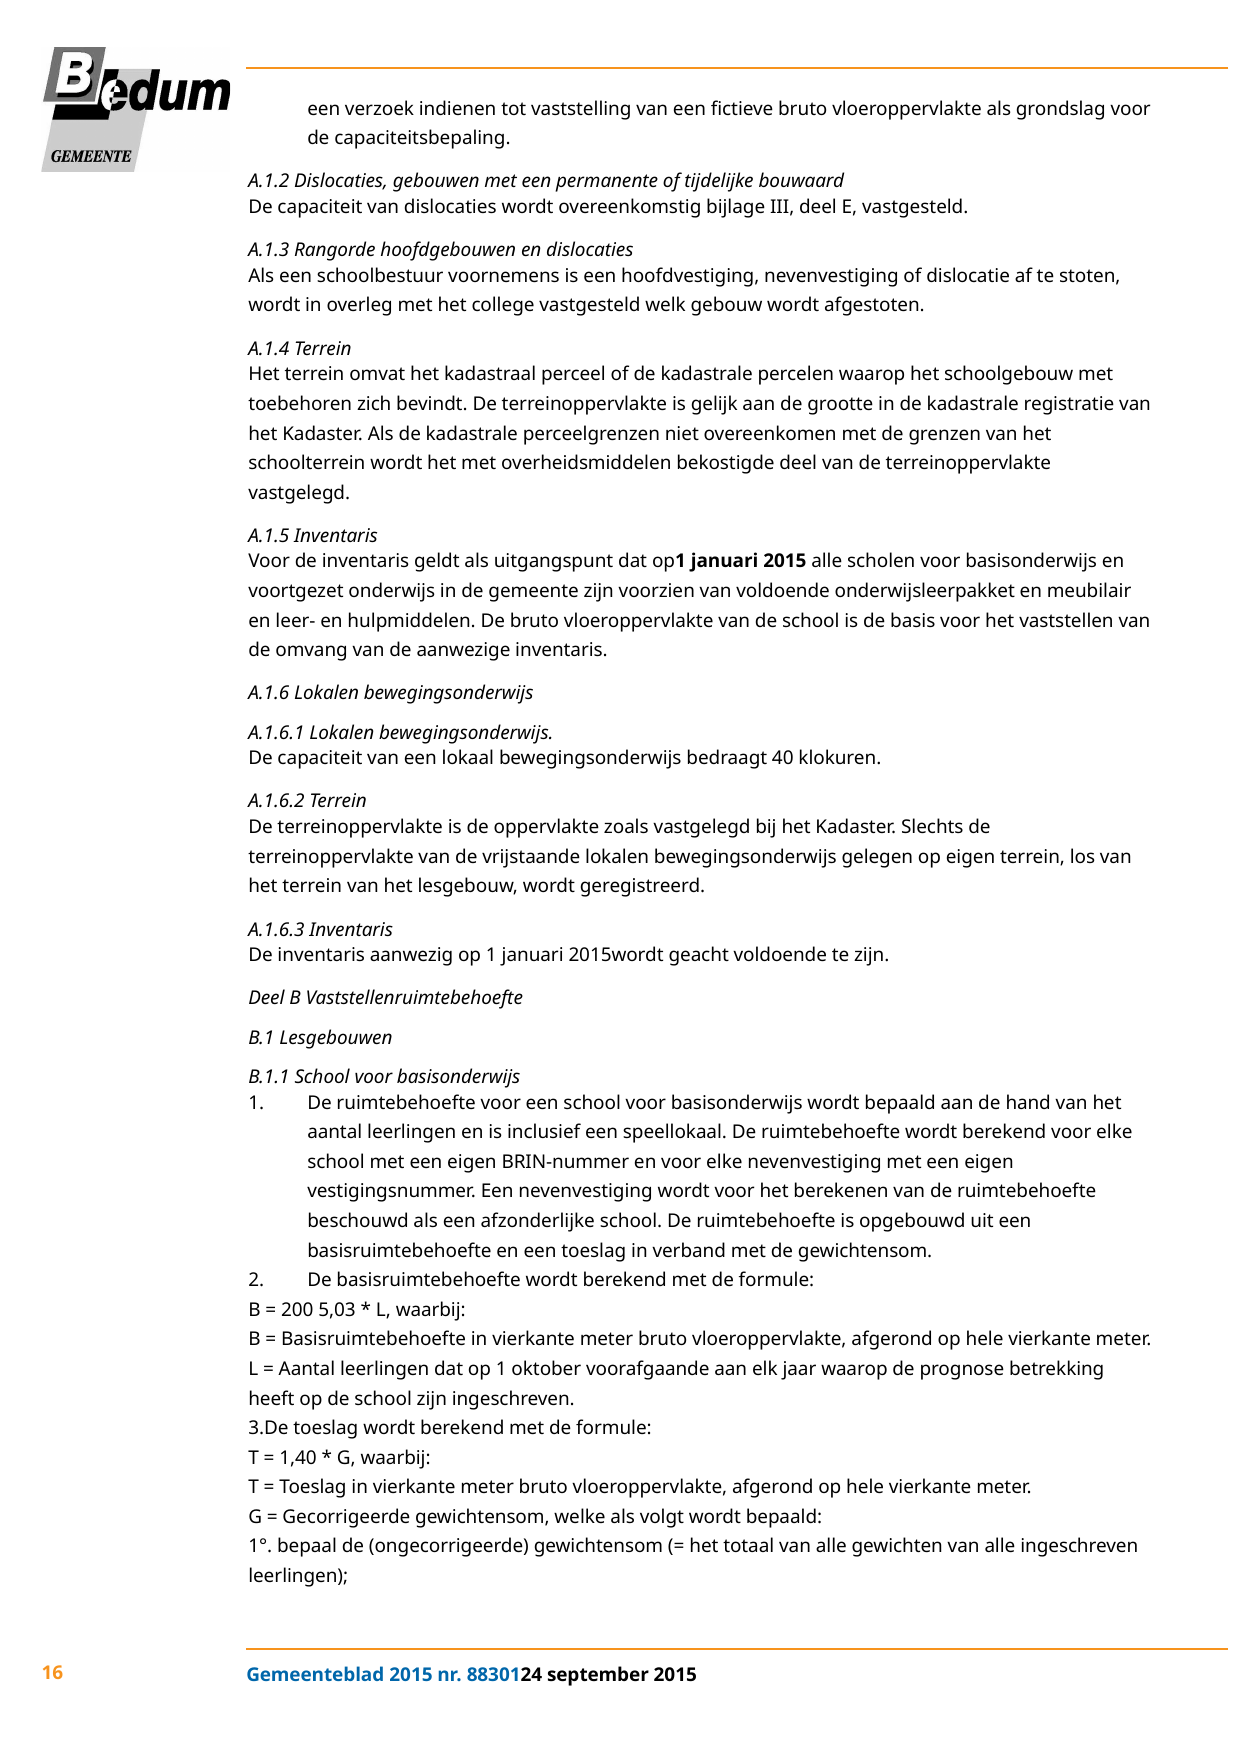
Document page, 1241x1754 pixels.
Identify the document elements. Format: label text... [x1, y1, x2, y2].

text Het terrein omvat het kadastraal perceel of de kadastrale percelen waarop het schoolgebouw met toebehoren zich bevindt. De terreinoppervlakte is gelijk aan de grootte in de kadastrale registratie van het Kadaster. Als de kadastrale perceelgrenzen niet overeenkomen met de grenzen van het schoolterrein wordt het met overheidsmiddelen bekostigde deel van de terreinoppervlakte vastgelegd. [248, 361, 1152, 504]
text De capaciteit van een lokaal bewegingsonderwijs bedraagt 40 klokuren. [248, 744, 1152, 770]
text 3.De toeslag wordt berekend met de formule: [248, 1414, 1152, 1440]
text De inventaris aanwezig op 1 januari 2015wordt geacht voldoende te zijn. [248, 941, 1152, 967]
text A.1.6.3 Inventaris [248, 916, 1152, 941]
text B = Basisruimtebehoefte in vierkante meter bruto vloeroppervlakte, afgerond op hele vierkante meter. [248, 1326, 1152, 1351]
text B = 200 5,03 * L, waarbij: [248, 1296, 1152, 1322]
list De basisruimtebehoefte wordt berekend met de formule: [248, 1266, 1152, 1292]
text De terreinoppervlakte is de oppervlakte zoals vastgelegd bij het Kadaster. Slechts de terreinoppervlakte van de vrijstaande lokalen bewegingsonderwijs gelegen op eigen terrein, los van het terrein van het lesgebouw, wordt geregistreerd. [248, 813, 1152, 898]
text Voor de inventaris geldt als uitgangspunt dat op1 januari 2015 alle scholen voor basisonderwijs en voortgezet onderwijs in de gemeente zijn voorzien van voldoende onderwijsleerpakket en meubilair en leer- en hulpmiddelen. De bruto vloeroppervlakte van de school is de basis voor het vaststellen van de omvang van de aanwezige inventaris. [248, 548, 1152, 662]
text L = Aantal leerlingen dat op 1 oktober voorafgaande aan elk jaar waarop de prognose betrekking heeft op de school zijn ingeschreven. [248, 1355, 1152, 1410]
text B.1.1 School voor basisonderwijs [248, 1063, 1152, 1089]
list een verzoek indienen tot vaststelling van een fictieve bruto vloeroppervlakte als grondslag voor de capaciteitsbepaling. [248, 95, 1152, 150]
text De capaciteit van dislocaties wordt overeenkomstig bijlage III, deel E, vastgesteld. [248, 193, 1152, 219]
text A.1.3 Rangorde hoofdgebouwen en dislocaties [248, 236, 1152, 262]
text B.1 Lesgebouwen [248, 1024, 1152, 1049]
text A.1.6.1 Lokalen bewegingsonderwijs. [248, 719, 1152, 744]
text A.1.6 Lokalen bewegingsonderwijs [248, 679, 1152, 705]
text A.1.2 Dislocaties, gebouwen met een permanente of tijdelijke bouwaard [248, 167, 1152, 193]
text G = Gecorrigeerde gewichtensom, welke als volgt wordt bepaald: [248, 1503, 1152, 1529]
text T = 1,40 * G, waarbij: [248, 1444, 1152, 1469]
text Als een schoolbestuur voornemens is een hoofdvestiging, nevenvestiging of dislocatie af te stoten, wordt in overleg met het college vastgesteld welk gebouw wordt afgestoten. [248, 262, 1152, 317]
text A.1.4 Terrein [248, 335, 1152, 361]
picture [41, 47, 231, 172]
list De ruimtebehoefte voor een school voor basisonderwijs wordt bepaald aan de hand van het aantal leerlingen en is inclusief een speellokaal. De ruimtebehoefte wordt berekend voor elke school met een eigen BRIN-nummer en voor elke nevenvestiging met een eigen vestigingsnummer. Een nevenvestiging wordt voor het berekenen van de ruimtebehoefte beschouwd als een afzonderlijke school. De ruimtebehoefte is opgebouwd uit een basisruimtebehoefte en een toeslag in verband met de gewichtensom. [248, 1089, 1152, 1262]
text T = Toeslag in vierkante meter bruto vloeroppervlakte, afgerond op hele vierkante meter. [248, 1473, 1152, 1499]
text A.1.6.2 Terrein [248, 788, 1152, 813]
text 1°. bepaal de (ongecorrigeerde) gewichtensom (= het totaal van alle gewichten van alle ingeschreven leerlingen); [248, 1533, 1152, 1588]
text Deel B Vaststellenruimtebehoefte [248, 984, 1152, 1010]
text A.1.5 Inventaris [248, 522, 1152, 548]
